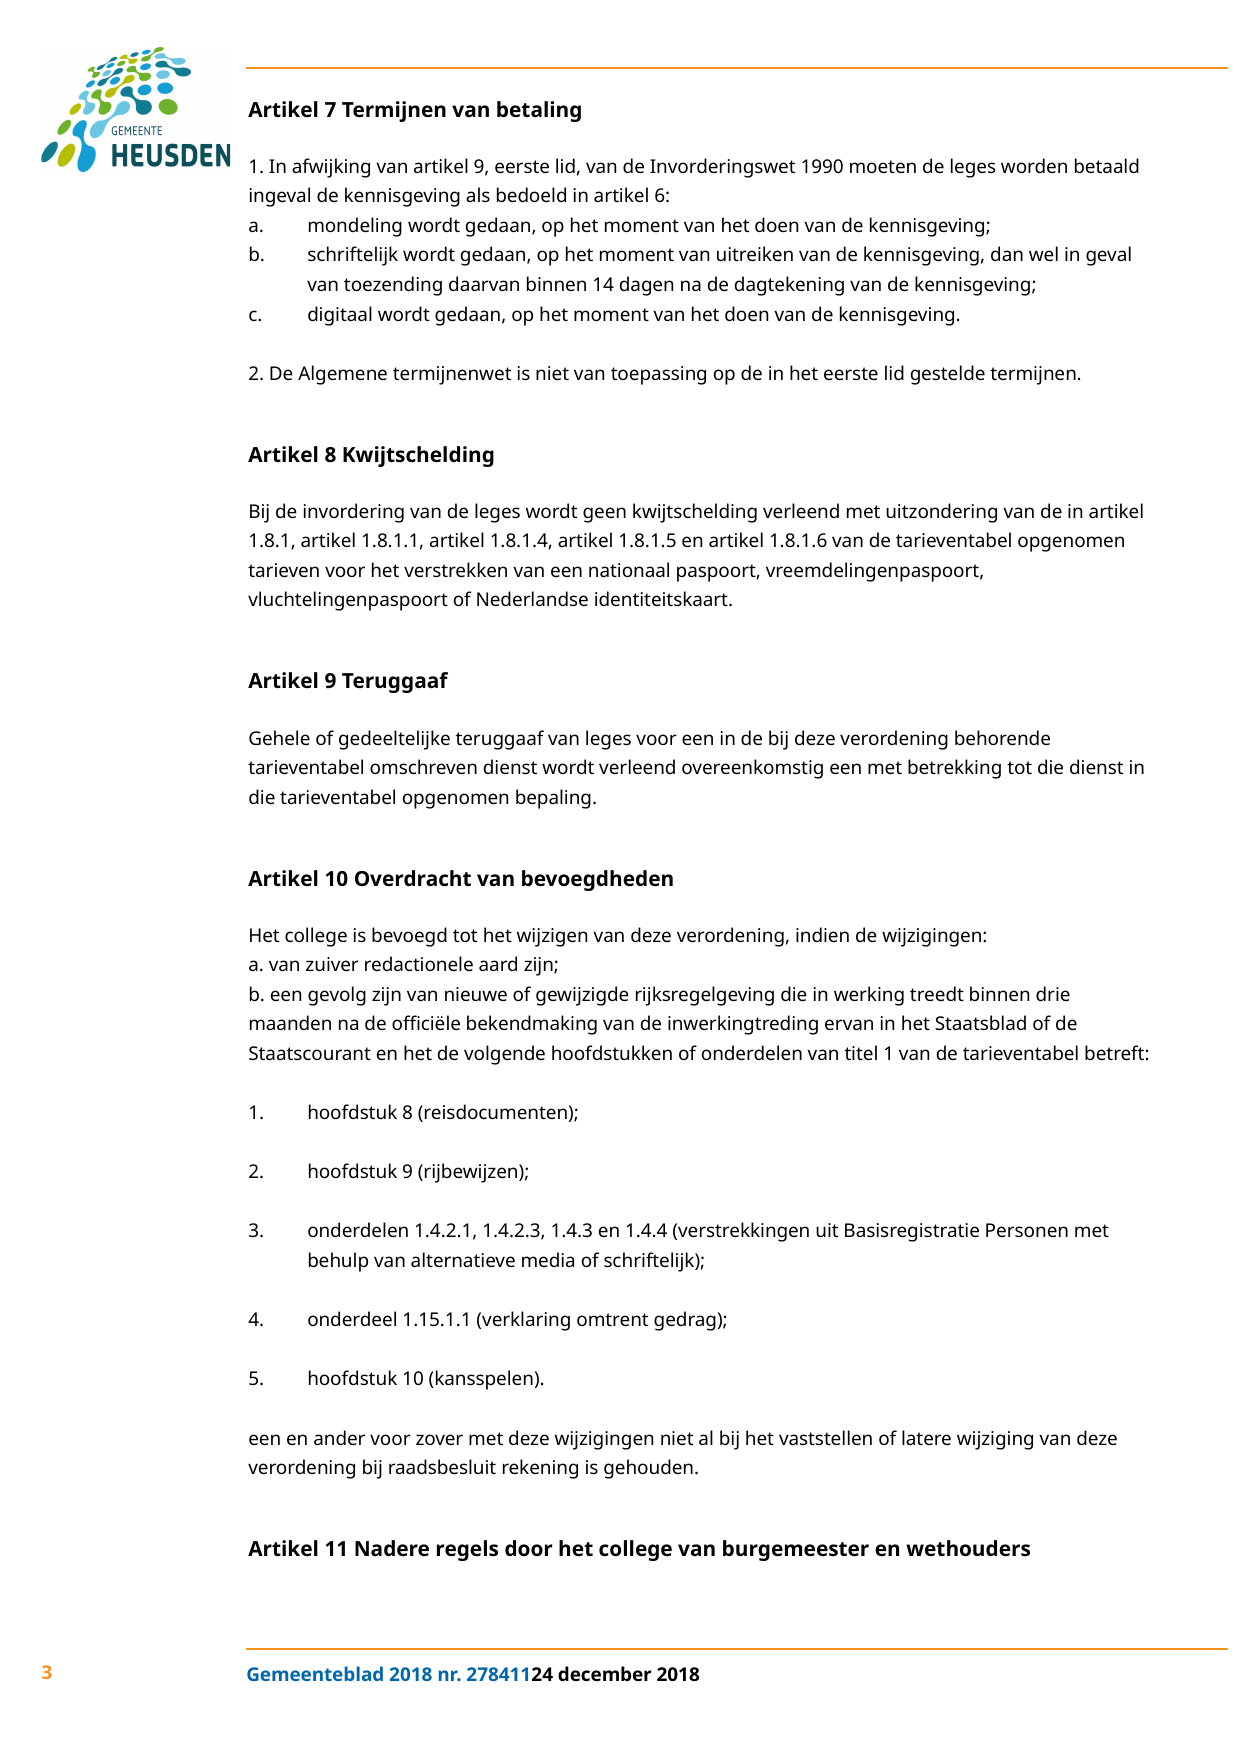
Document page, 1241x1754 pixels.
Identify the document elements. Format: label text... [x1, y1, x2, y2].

list digitaal wordt gedaan, op het moment van het doen van de kennisgeving. [248, 301, 1152, 326]
list onderdeel 1.15.1.1 (verklaring omtrent gedrag); [248, 1306, 1152, 1332]
text Artikel 9 Teruggaaf [248, 667, 1152, 695]
list schriftelijk wordt gedaan, op het moment van uitreiken van de kennisgeving, dan wel in geval van toezending daarvan binnen 14 dagen na de dagtekening van de kennisgeving; [248, 242, 1152, 297]
picture [41, 47, 231, 172]
text b. een gevolg zijn van nieuwe of gewijzigde rijksregelgeving die in werking treedt binnen drie maanden na de officiële bekendmaking van de inwerkingtreding ervan in het Staatsblad of de Staatscourant en het de volgende hoofdstukken of onderdelen van titel 1 van de tarieventabel betreft: [248, 981, 1152, 1066]
text 2. De Algemene termijnenwet is niet van toepassing op de in het eerste lid gestelde termijnen. [248, 360, 1152, 386]
list hoofdstuk 10 (kansspelen). [248, 1366, 1152, 1391]
text Bij de invordering van de leges wordt geen kwijtschelding verleend met uitzondering van de in artikel 1.8.1, artikel 1.8.1.1, artikel 1.8.1.4, artikel 1.8.1.5 en artikel 1.8.1.6 van de tarieventabel opgenomen tarieven voor het verstrekken van een nationaal paspoort, vreemdelingenpaspoort, vluchtelingenpaspoort of Nederlandse identiteitskaart. [248, 498, 1152, 612]
list onderdelen 1.4.2.1, 1.4.2.3, 1.4.3 en 1.4.4 (verstrekkingen uit Basisregistratie Personen met behulp van alternatieve media of schriftelijk); [248, 1218, 1152, 1273]
text Gehele of gedeeltelijke teruggaaf van leges voor een in de bij deze verordening behorende tarieventabel omschreven dienst wordt verleend overeenkomstig een met betrekking tot die dienst in die tarieventabel opgenomen bepaling. [248, 725, 1152, 809]
list hoofdstuk 8 (reisdocumenten); [248, 1099, 1152, 1125]
text 1. In afwijking van artikel 9, eerste lid, van de Invorderingswet 1990 moeten de leges worden betaald ingeval de kennisgeving als bedoeld in artikel 6: [248, 153, 1152, 208]
text een en ander voor zover met deze wijzigingen niet al bij het vaststellen of latere wijziging van deze verordening bij raadsbesluit rekening is gehouden. [248, 1425, 1152, 1480]
text Artikel 11 Nadere regels door het college van burgemeester en wethouders [248, 1534, 1152, 1563]
text Artikel 8 Kwijtschelding [248, 440, 1152, 468]
list hoofdstuk 9 (rijbewijzen); [248, 1158, 1152, 1184]
list mondeling wordt gedaan, op het moment van het doen van de kennisgeving; [248, 212, 1152, 238]
text a. van zuiver redactionele aard zijn; [248, 951, 1152, 977]
text Artikel 10 Overdracht van bevoegdheden [248, 864, 1152, 892]
text Artikel 7 Termijnen van betaling [248, 95, 1152, 123]
text Het college is bevoegd tot het wijzigen van deze verordening, indien de wijzigingen: [248, 922, 1152, 948]
